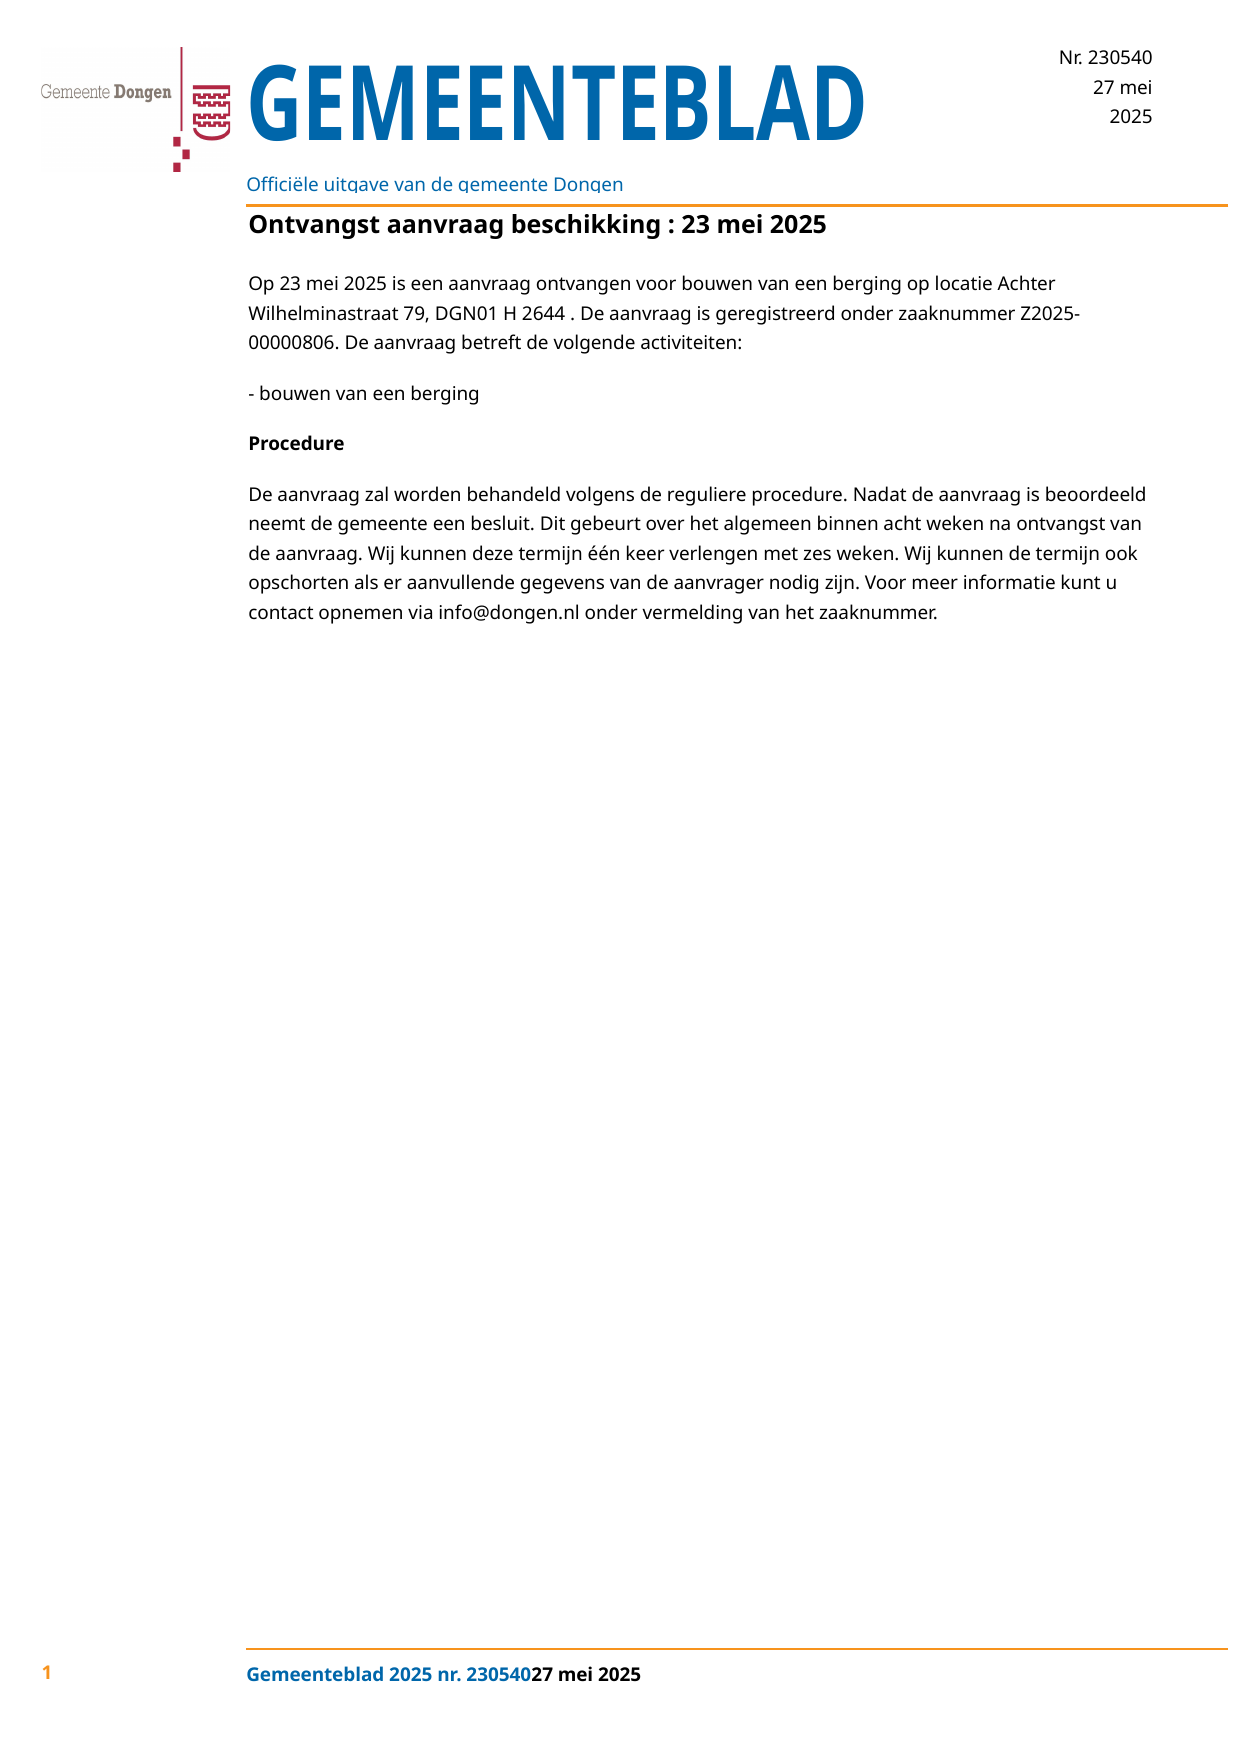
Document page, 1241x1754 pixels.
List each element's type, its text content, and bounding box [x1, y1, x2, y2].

text - bouwen van een berging [248, 380, 1152, 406]
picture [41, 47, 231, 172]
text De aanvraag zal worden behandeld volgens de reguliere procedure. Nadat de aanvraag is beoordeeld neemt de gemeente een besluit. Dit gebeurt over het algemeen binnen acht weken na ontvangst van de aanvraag. Wij kunnen deze termijn één keer verlengen met zes weken. Wij kunnen de termijn ook opschorten als er aanvullende gegevens van de aanvrager nodig zijn. Voor meer informatie kunt u contact opnemen via info@dongen.nl onder vermelding van het zaaknummer. [248, 481, 1152, 625]
text Ontvangst aanvraag beschikking : 23 mei 2025 [248, 207, 1152, 241]
text Op 23 mei 2025 is een aanvraag ontvangen voor bouwen van een berging op locatie Achter Wilhelminastraat 79, DGN01 H 2644 . De aanvraag is geregistreerd onder zaaknummer Z2025-00000806. De aanvraag betreft de volgende activiteiten: [248, 270, 1152, 355]
text Procedure [248, 430, 1152, 456]
